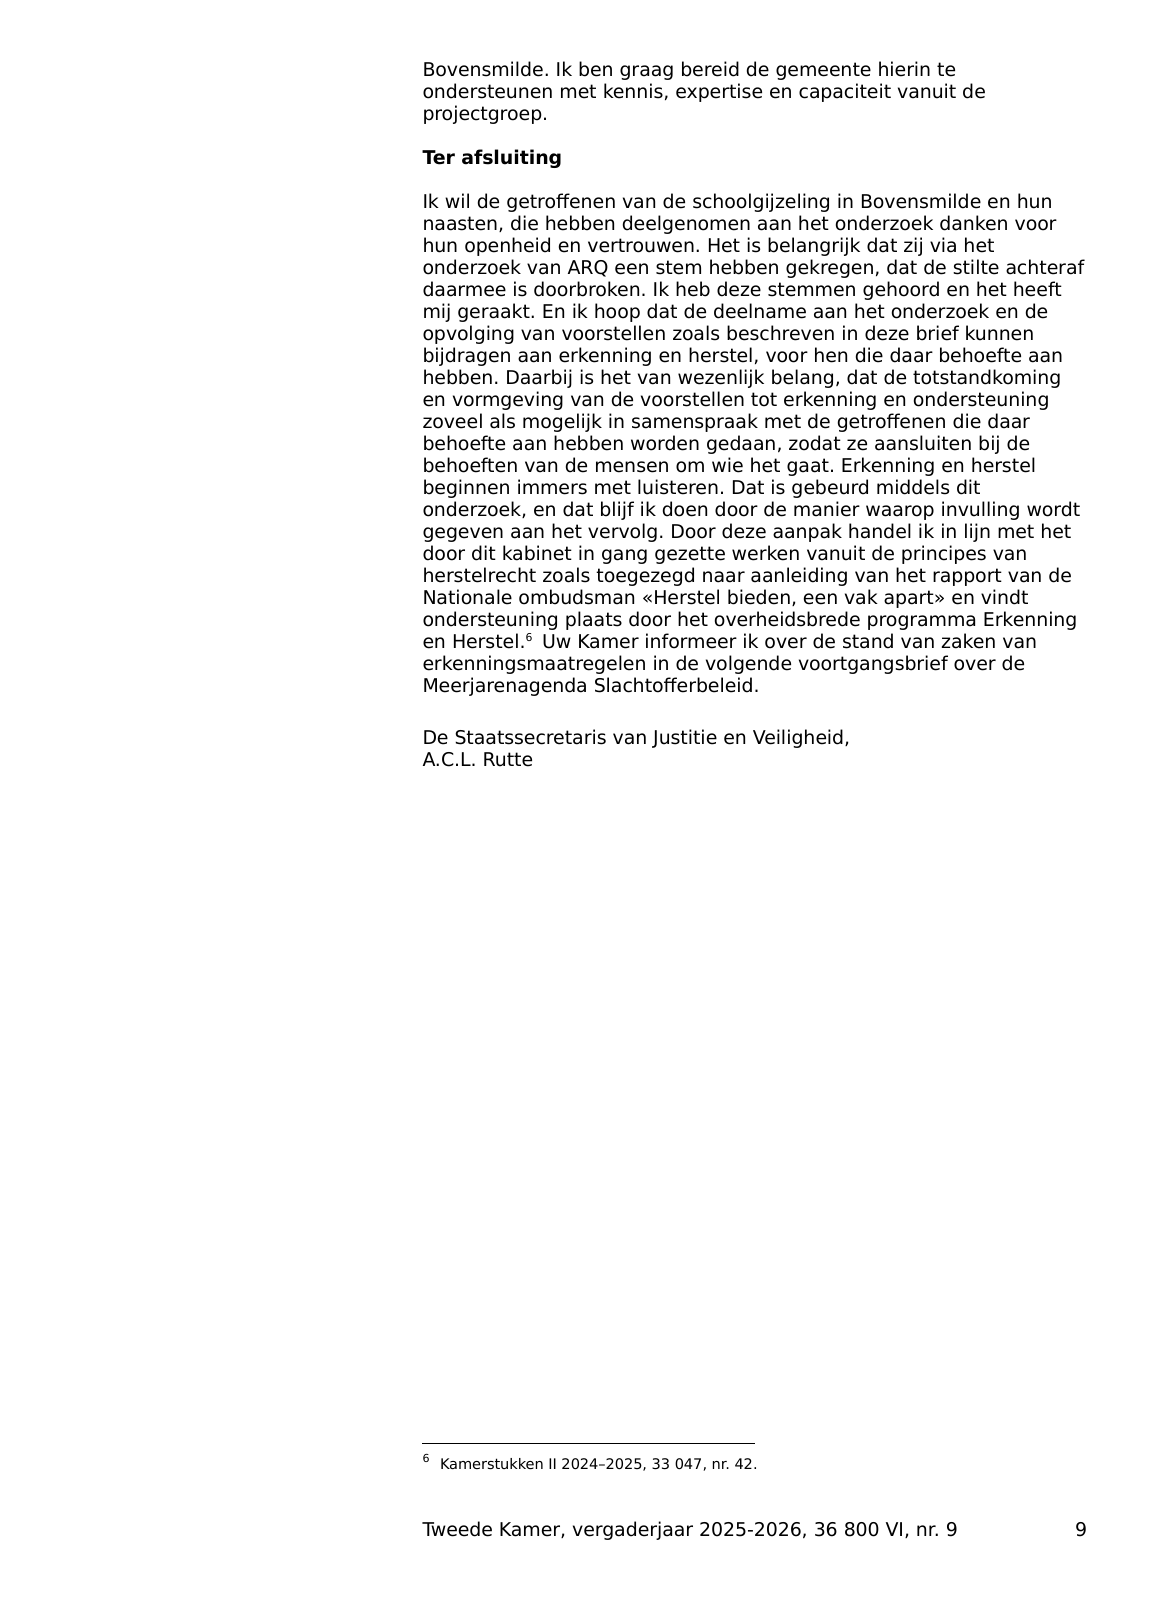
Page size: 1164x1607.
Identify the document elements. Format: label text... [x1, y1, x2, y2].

text Ik wil de getroffenen van de schoolgijzeling in Bovensmilde en hun naasten, die hebben deelgenomen aan het onderzoek danken voor hun openheid en vertrouwen. Het is belangrijk dat zij via het onderzoek van ARQ een stem hebben gekregen, dat de stilte achteraf daarmee is doorbroken. Ik heb deze stemmen gehoord en het heeft mij geraakt. En ik hoop dat de deelname aan het onderzoek en de opvolging van voorstellen zoals beschreven in deze brief kunnen bijdragen aan erkenning en herstel, voor hen die daar behoefte aan hebben. Daarbij is het van wezenlijk belang, dat de totstandkoming en vormgeving van de voorstellen tot erkenning en ondersteuning zoveel als mogelijk in samenspraak met de getroffenen die daar behoefte aan hebben worden gedaan, zodat ze aansluiten bij de behoeften van de mensen om wie het gaat. Erkenning en herstel beginnen immers met luisteren. Dat is gebeurd middels dit onderzoek, en dat blijf ik doen door de manier waarop invulling wordt gegeven aan het vervolg. Door deze aanpak handel ik in lijn met het door dit kabinet in gang gezette werken vanuit de principes van herstelrecht zoals toegezegd naar aanleiding van het rapport van de Nationale ombudsman «Herstel bieden, een vak apart» en vindt ondersteuning plaats door het overheidsbrede programma Erkenning en Herstel. Uw Kamer informeer ik over de stand van zaken van erkenningsmaatregelen in de volgende voortgangsbrief over de Meerjarenagenda Slachtofferbeleid. [422, 191, 1087, 697]
text De Staatssecretaris van Justitie en Veiligheid, A.C.L. Rutte [422, 727, 1087, 771]
text Bovensmilde. Ik ben graag bereid de gemeente hierin te ondersteunen met kennis, expertise en capaciteit vanuit de projectgroep. [422, 59, 1087, 125]
text Kamerstukken II 2024–2025, 33 047, nr. 42. [422, 1452, 1087, 1474]
subtitle Ter afsluiting [422, 147, 1087, 169]
